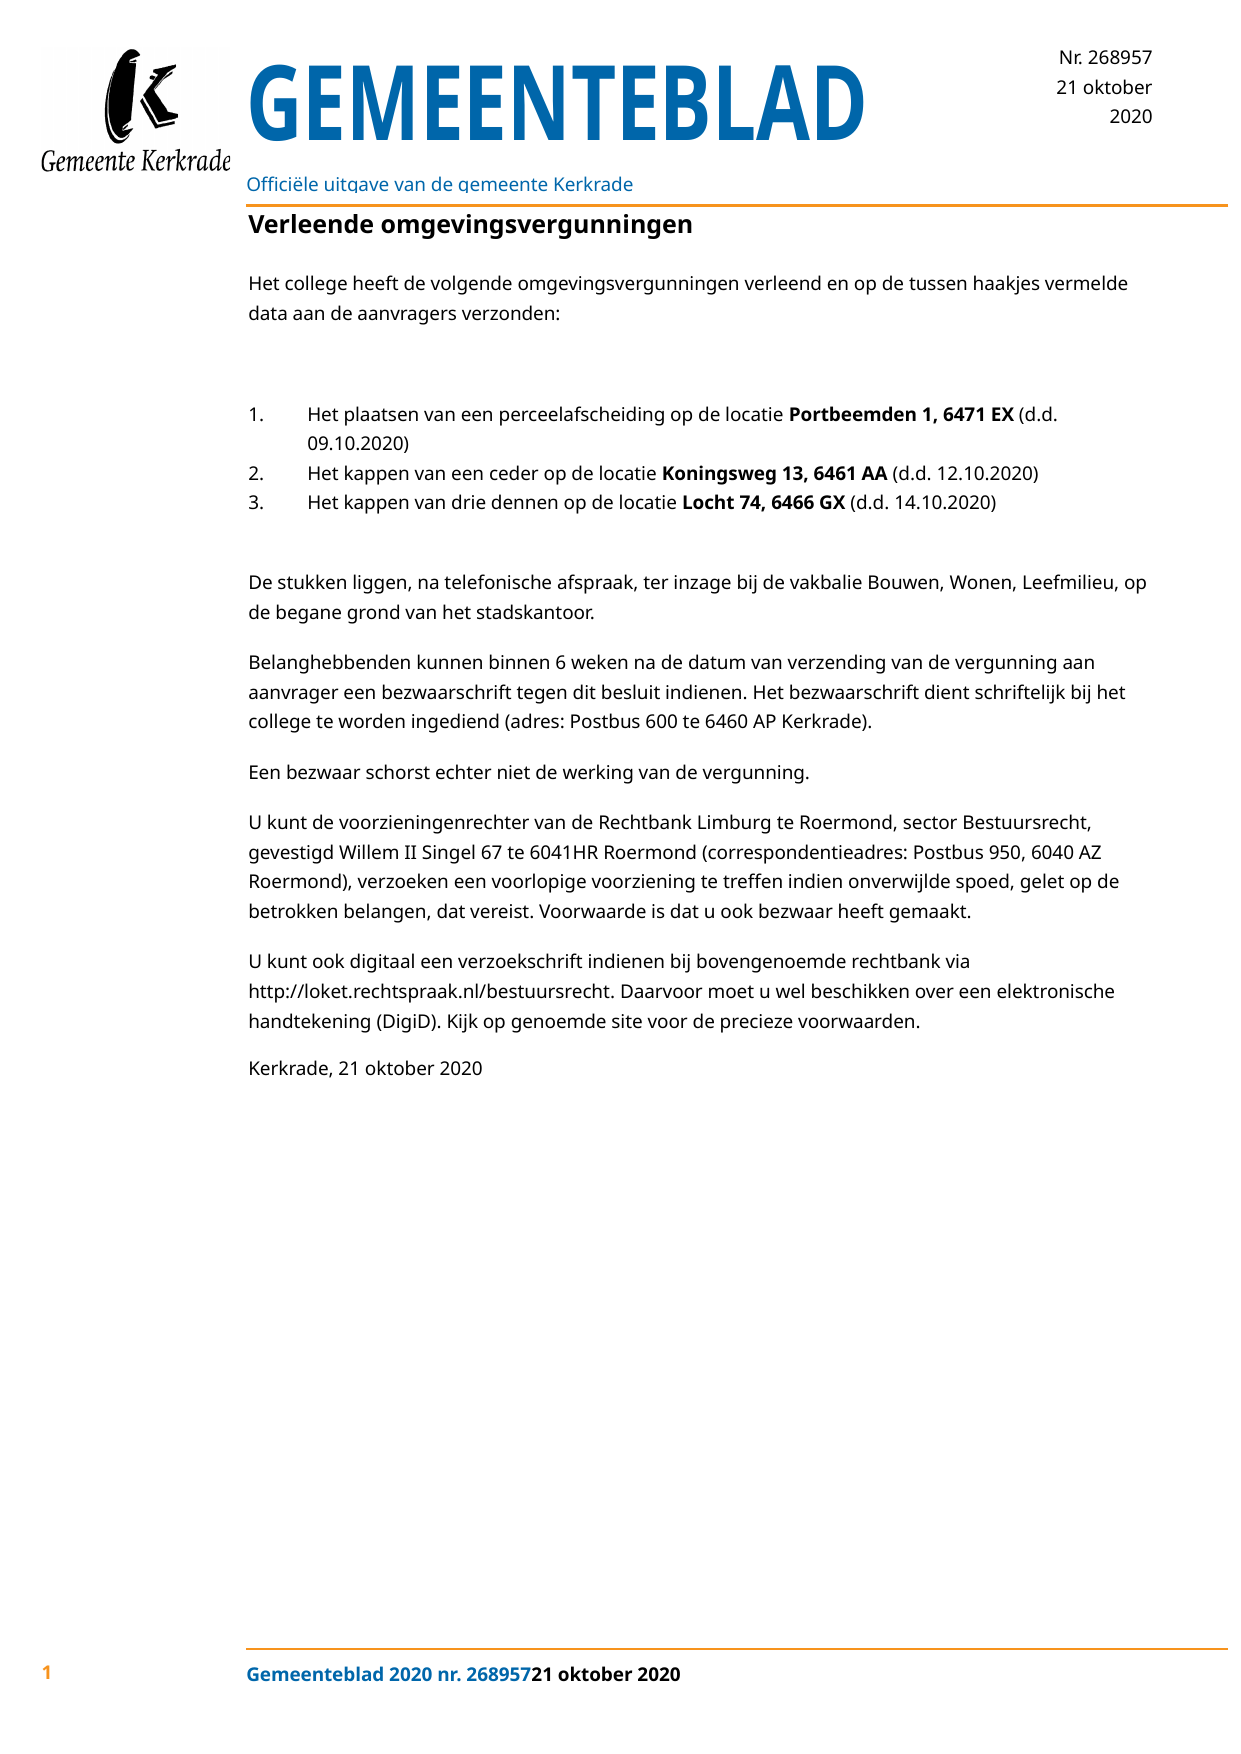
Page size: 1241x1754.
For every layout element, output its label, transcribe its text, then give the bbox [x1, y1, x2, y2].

text Verleende omgevingsvergunningen [248, 207, 1152, 241]
list Het kappen van een ceder op de locatie Koningsweg 13, 6461 AA (d.d. 12.10.2020) [248, 460, 1152, 486]
text Belanghebbenden kunnen binnen 6 weken na de datum van verzending van de vergunning aan aanvrager een bezwaarschrift tegen dit besluit indienen. Het bezwaarschrift dient schriftelijk bij het college te worden ingediend (adres: Postbus 600 te 6460 AP Kerkrade). [248, 649, 1152, 734]
picture [41, 47, 231, 172]
list Het kappen van drie dennen op de locatie Locht 74, 6466 GX (d.d. 14.10.2020) [248, 489, 1152, 515]
text Het college heeft de volgende omgevingsvergunningen verleend en op de tussen haakjes vermelde data aan de aanvragers verzonden: [248, 270, 1152, 326]
text Kerkrade, 21 oktober 2020 [248, 1056, 1152, 1081]
text Een bezwaar schorst echter niet de werking van de vergunning. [248, 759, 1152, 785]
text De stukken liggen, na telefonische afspraak, ter inzage bij de vakbalie Bouwen, Wonen, Leefmilieu, op de begane grond van het stadskantoor. [248, 569, 1152, 625]
text U kunt ook digitaal een verzoekschrift indienen bij bovengenoemde rechtbank via http://loket.rechtspraak.nl/bestuursrecht. Daarvoor moet u wel beschikken over een elektronische handtekening (DigiD). Kijk op genoemde site voor de precieze voorwaarden. [248, 949, 1152, 1033]
text U kunt de voorzieningenrechter van de Rechtbank Limburg te Roermond, sector Bestuursrecht, gevestigd Willem II Singel 67 te 6041HR Roermond (correspondentieadres: Postbus 950, 6040 AZ Roermond), verzoeken een voorlopige voorziening te treffen indien onverwijlde spoed, gelet op de betrokken belangen, dat vereist. Voorwaarde is dat u ook bezwaar heeft gemaakt. [248, 809, 1152, 924]
list Het plaatsen van een perceelafscheiding op de locatie Portbeemden 1, 6471 EX (d.d. 09.10.2020) [248, 401, 1152, 456]
